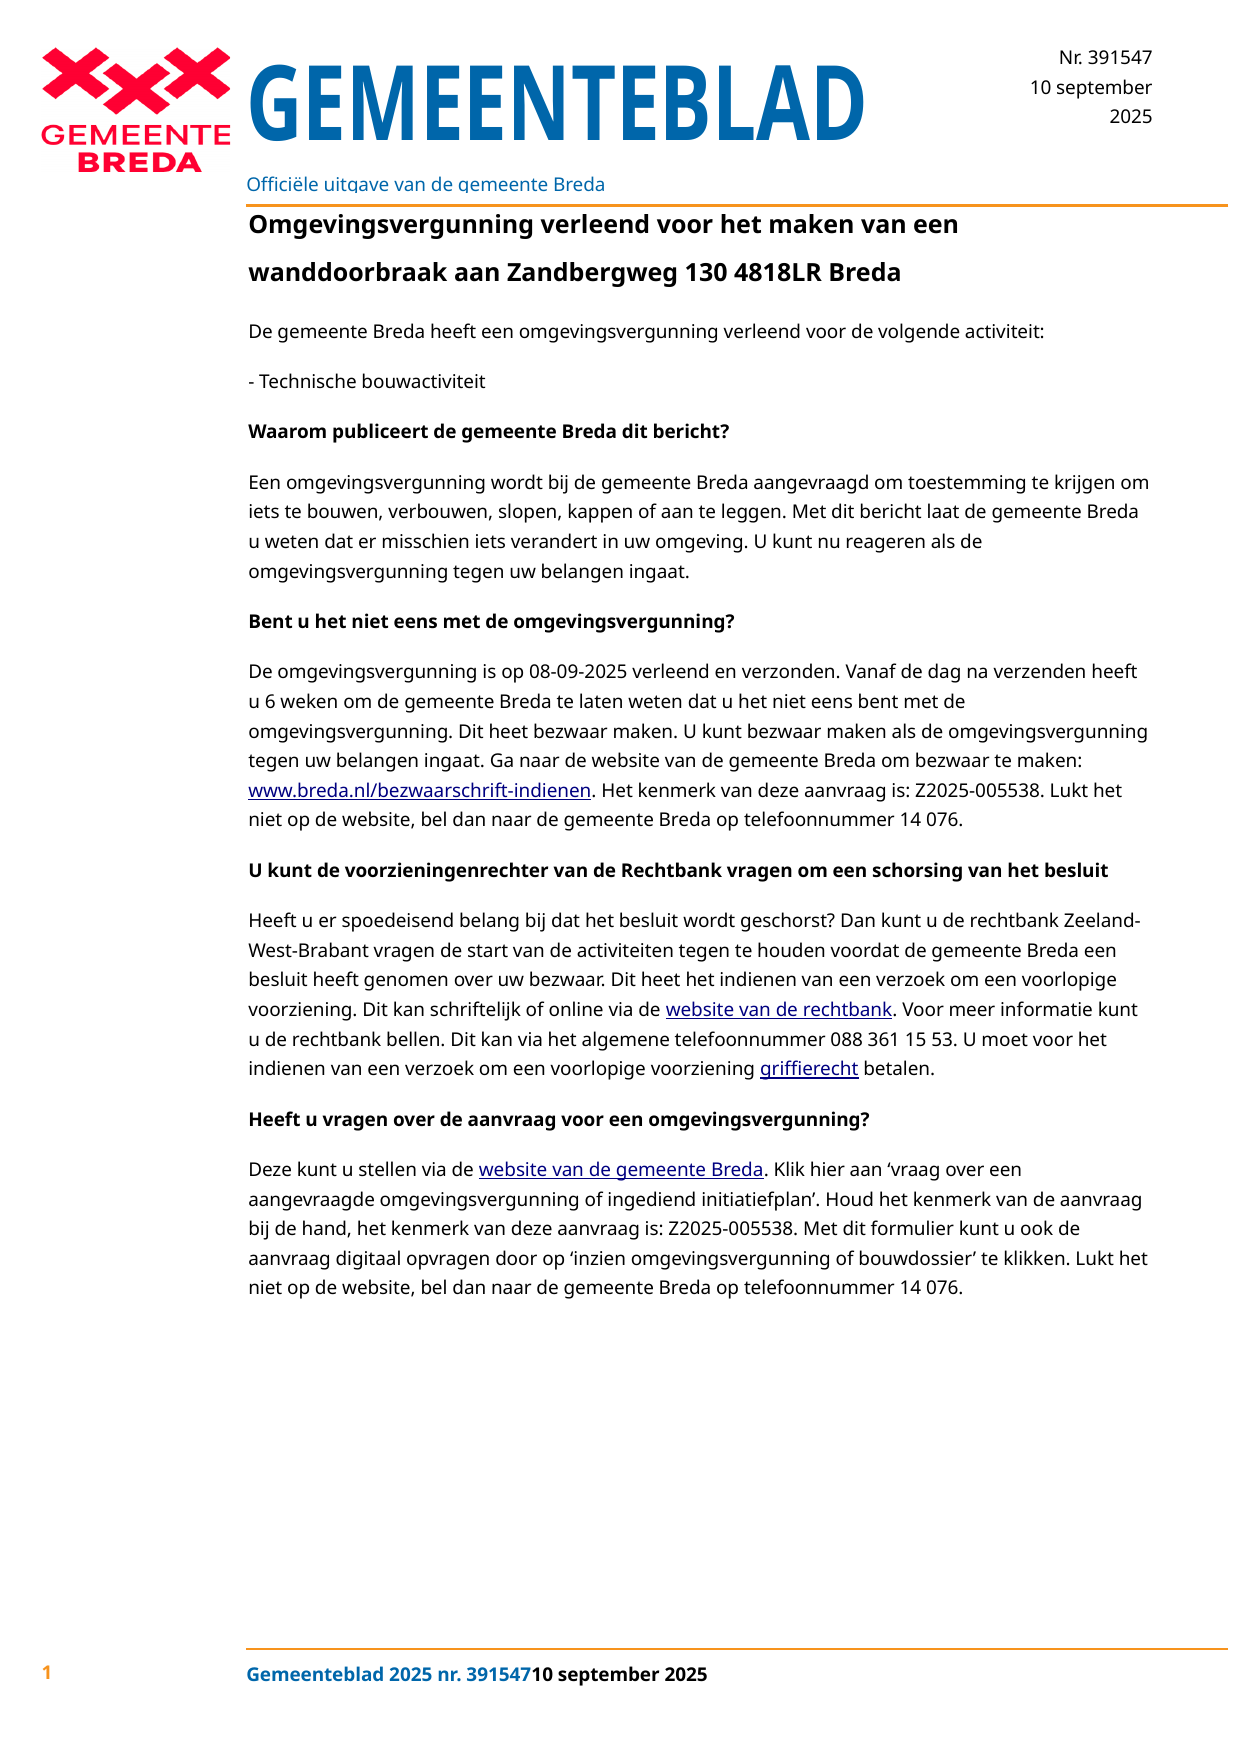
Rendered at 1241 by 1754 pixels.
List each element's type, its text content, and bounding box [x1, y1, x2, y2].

text De gemeente Breda heeft een omgevingsvergunning verleend voor de volgende activiteit: [248, 318, 1152, 344]
text Deze kunt u stellen via de website van de gemeente Breda. Klik hier aan ‘vraag over een aangevraagde omgevingsvergunning of ingediend initiatiefplan’. Houd het kenmerk van de aanvraag bij de hand, het kenmerk van deze aanvraag is: Z2025-005538. Met dit formulier kunt u ook de aanvraag digitaal opvragen door op ‘inzien omgevingsvergunning of bouwdossier’ te klikken. Lukt het niet op de website, bel dan naar de gemeente Breda op telefoonnummer 14 076. [248, 1156, 1152, 1300]
text Omgevingsvergunning verleend voor het maken van een wanddoorbraak aan Zandbergweg 130 4818LR Breda [248, 207, 1152, 288]
text De omgevingsvergunning is op 08-09-2025 verleend en verzonden. Vanaf de dag na verzenden heeft u 6 weken om de gemeente Breda te laten weten dat u het niet eens bent met de omgevingsvergunning. Dit heet bezwaar maken. U kunt bezwaar maken als de omgevingsvergunning tegen uw belangen ingaat. Ga naar de website van de gemeente Breda om bezwaar te maken: www.breda.nl/bezwaarschrift-indienen. Het kenmerk van deze aanvraag is: Z2025-005538. Lukt het niet op de website, bel dan naar de gemeente Breda op telefoonnummer 14 076. [248, 659, 1152, 832]
text Heeft u vragen over de aanvraag voor een omgevingsvergunning? [248, 1106, 1152, 1132]
text U kunt de voorzieningenrechter van de Rechtbank vragen om een schorsing van het besluit [248, 857, 1152, 883]
text Heeft u er spoedeisend belang bij dat het besluit wordt geschorst? Dan kunt u de rechtbank Zeeland-West-Brabant vragen de start van de activiteiten tegen te houden voordat de gemeente Breda een besluit heeft genomen over uw bezwaar. Dit heet het indienen van een verzoek om een voorlopige voorziening. Dit kan schriftelijk of online via de website van de rechtbank. Voor meer informatie kunt u de rechtbank bellen. Dit kan via het algemene telefoonnummer 088 361 15 53. U moet voor het indienen van een verzoek om een voorlopige voorziening griffierecht betalen. [248, 907, 1152, 1081]
text Een omgevingsvergunning wordt bij de gemeente Breda aangevraagd om toestemming te krijgen om iets te bouwen, verbouwen, slopen, kappen of aan te leggen. Met dit bericht laat de gemeente Breda u weten dat er misschien iets verandert in uw omgeving. U kunt nu reageren als de omgevingsvergunning tegen uw belangen ingaat. [248, 469, 1152, 584]
picture [41, 47, 231, 172]
text Waarom publiceert de gemeente Breda dit bericht? [248, 419, 1152, 444]
text Bent u het niet eens met de omgevingsvergunning? [248, 608, 1152, 634]
text - Technische bouwactiviteit [248, 368, 1152, 394]
